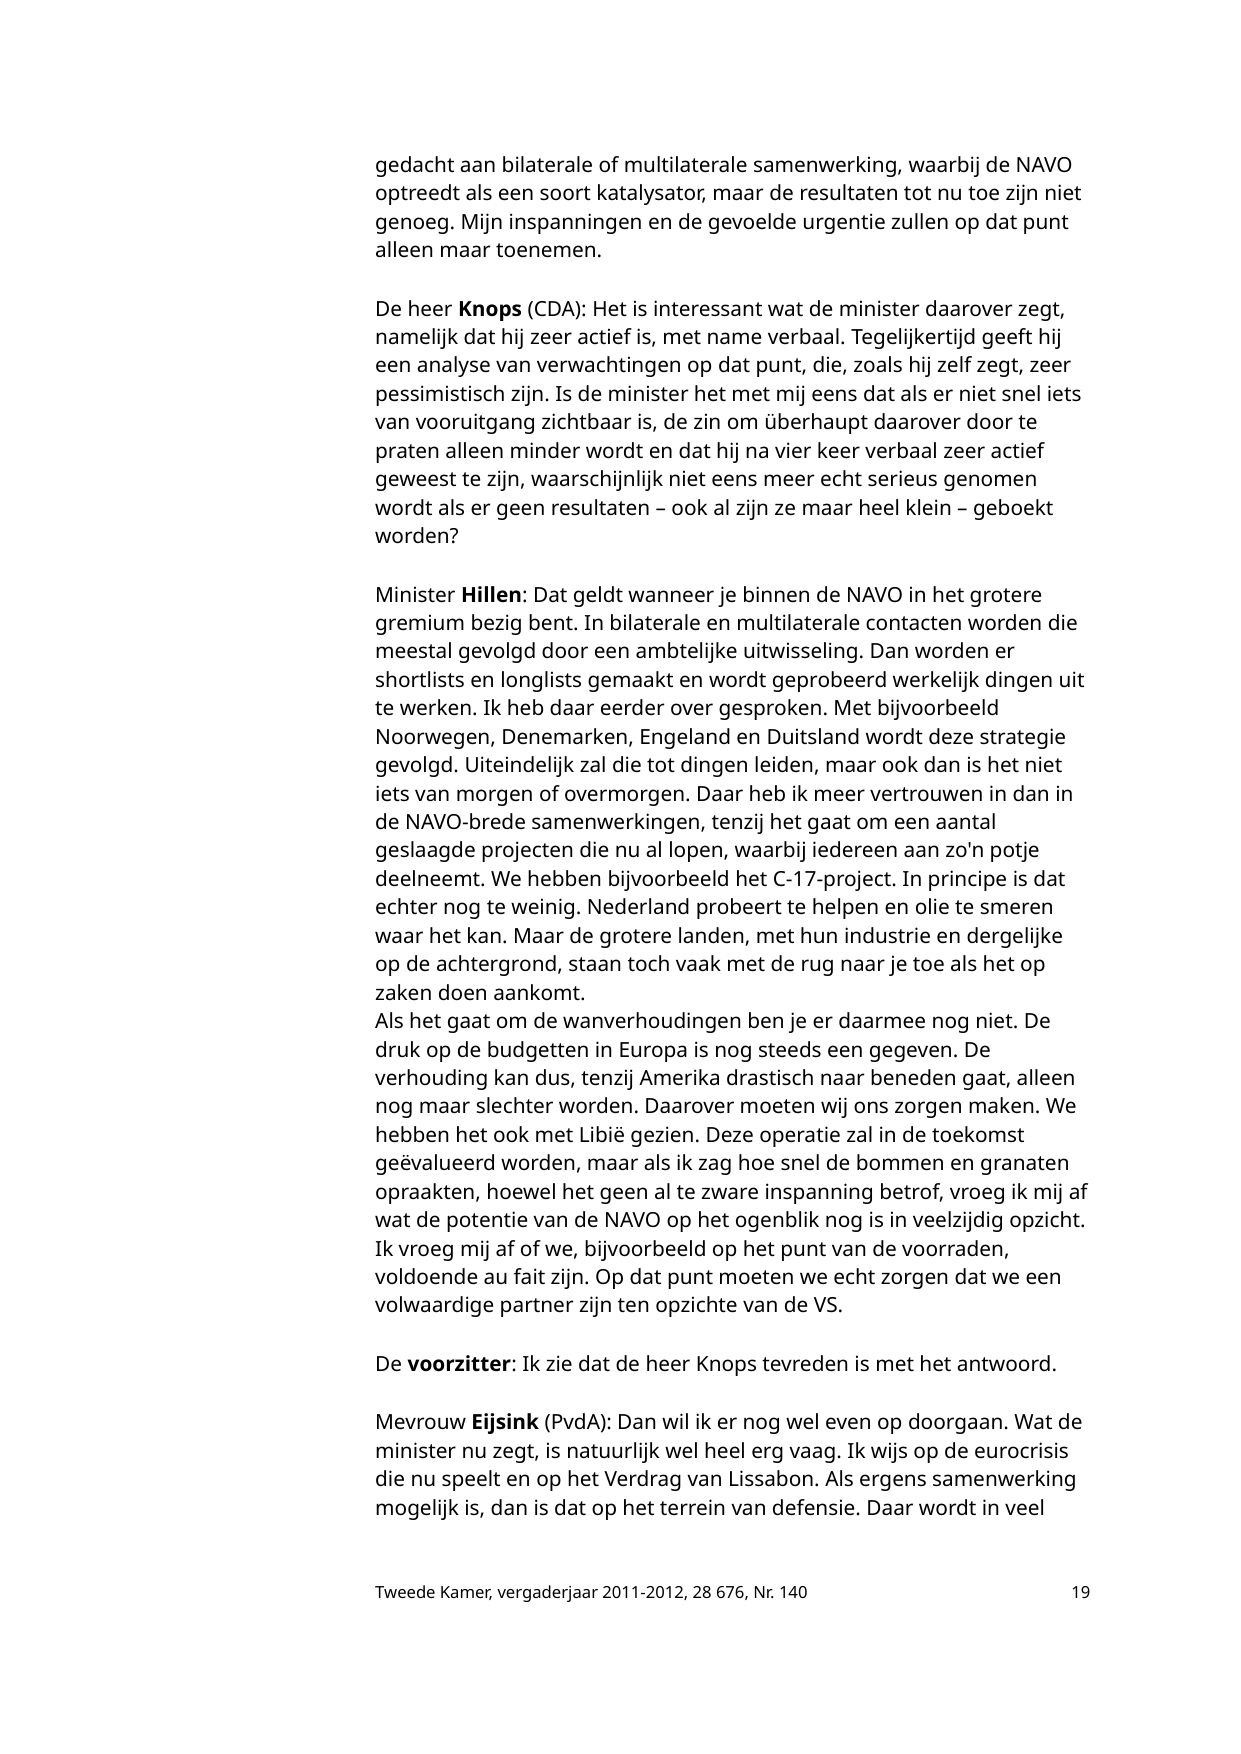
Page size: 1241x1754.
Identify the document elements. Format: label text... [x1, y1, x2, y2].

text De voorzitter: Ik zie dat de heer Knops tevreden is met het antwoord. [375, 1349, 1090, 1377]
text Mevrouw Eijsink (PvdA): Dan wil ik er nog wel even op doorgaan. Wat de minister nu zegt, is natuurlijk wel heel erg vaag. Ik wijs op de eurocrisis die nu speelt en op het Verdrag van Lissabon. Als ergens samenwerking mogelijk is, dan is dat op het terrein van defensie. Daar wordt in veel [375, 1407, 1090, 1521]
text De heer Knops (CDA): Het is interessant wat de minister daarover zegt, namelijk dat hij zeer actief is, met name verbaal. Tegelijkertijd geeft hij een analyse van verwachtingen op dat punt, die, zoals hij zelf zegt, zeer pessimistisch zijn. Is de minister het met mij eens dat als er niet snel iets van vooruitgang zichtbaar is, de zin om überhaupt daarover door te praten alleen minder wordt en dat hij na vier keer verbaal zeer actief geweest te zijn, waarschijnlijk niet eens meer echt serieus genomen wordt als er geen resultaten – ook al zijn ze maar heel klein – geboekt worden? [375, 294, 1090, 550]
text gedacht aan bilaterale of multilaterale samenwerking, waarbij de NAVO optreedt als een soort katalysator, maar de resultaten tot nu toe zijn niet genoeg. Mijn inspanningen en de gevoelde urgentie zullen op dat punt alleen maar toenemen. [375, 150, 1090, 264]
text Als het gaat om de wanverhoudingen ben je er daarmee nog niet. De druk op de budgetten in Europa is nog steeds een gegeven. De verhouding kan dus, tenzij Amerika drastisch naar beneden gaat, alleen nog maar slechter worden. Daarover moeten wij ons zorgen maken. We hebben het ook met Libië gezien. Deze operatie zal in de toekomst geëvalueerd worden, maar als ik zag hoe snel de bommen en granaten opraakten, hoewel het geen al te zware inspanning betrof, vroeg ik mij af wat de potentie van de NAVO op het ogenblik nog is in veelzijdig opzicht. Ik vroeg mij af of we, bijvoorbeeld op het punt van de voorraden, voldoende au fait zijn. Op dat punt moeten we echt zorgen dat we een volwaardige partner zijn ten opzichte van de VS. [375, 1006, 1090, 1319]
text Minister Hillen: Dat geldt wanneer je binnen de NAVO in het grotere gremium bezig bent. In bilaterale en multilaterale contacten worden die meestal gevolgd door een ambtelijke uitwisseling. Dan worden er shortlists en longlists gemaakt en wordt geprobeerd werkelijk dingen uit te werken. Ik heb daar eerder over gesproken. Met bijvoorbeeld Noorwegen, Denemarken, Engeland en Duitsland wordt deze strategie gevolgd. Uiteindelijk zal die tot dingen leiden, maar ook dan is het niet iets van morgen of overmorgen. Daar heb ik meer vertrouwen in dan in de NAVO-brede samenwerkingen, tenzij het gaat om een aantal geslaagde projecten die nu al lopen, waarbij iedereen aan zo'n potje deelneemt. We hebben bijvoorbeeld het C-17-project. In principe is dat echter nog te weinig. Nederland probeert te helpen en olie te smeren waar het kan. Maar de grotere landen, met hun industrie en dergelijke op de achtergrond, staan toch vaak met de rug naar je toe als het op zaken doen aankomt. [375, 580, 1090, 1006]
